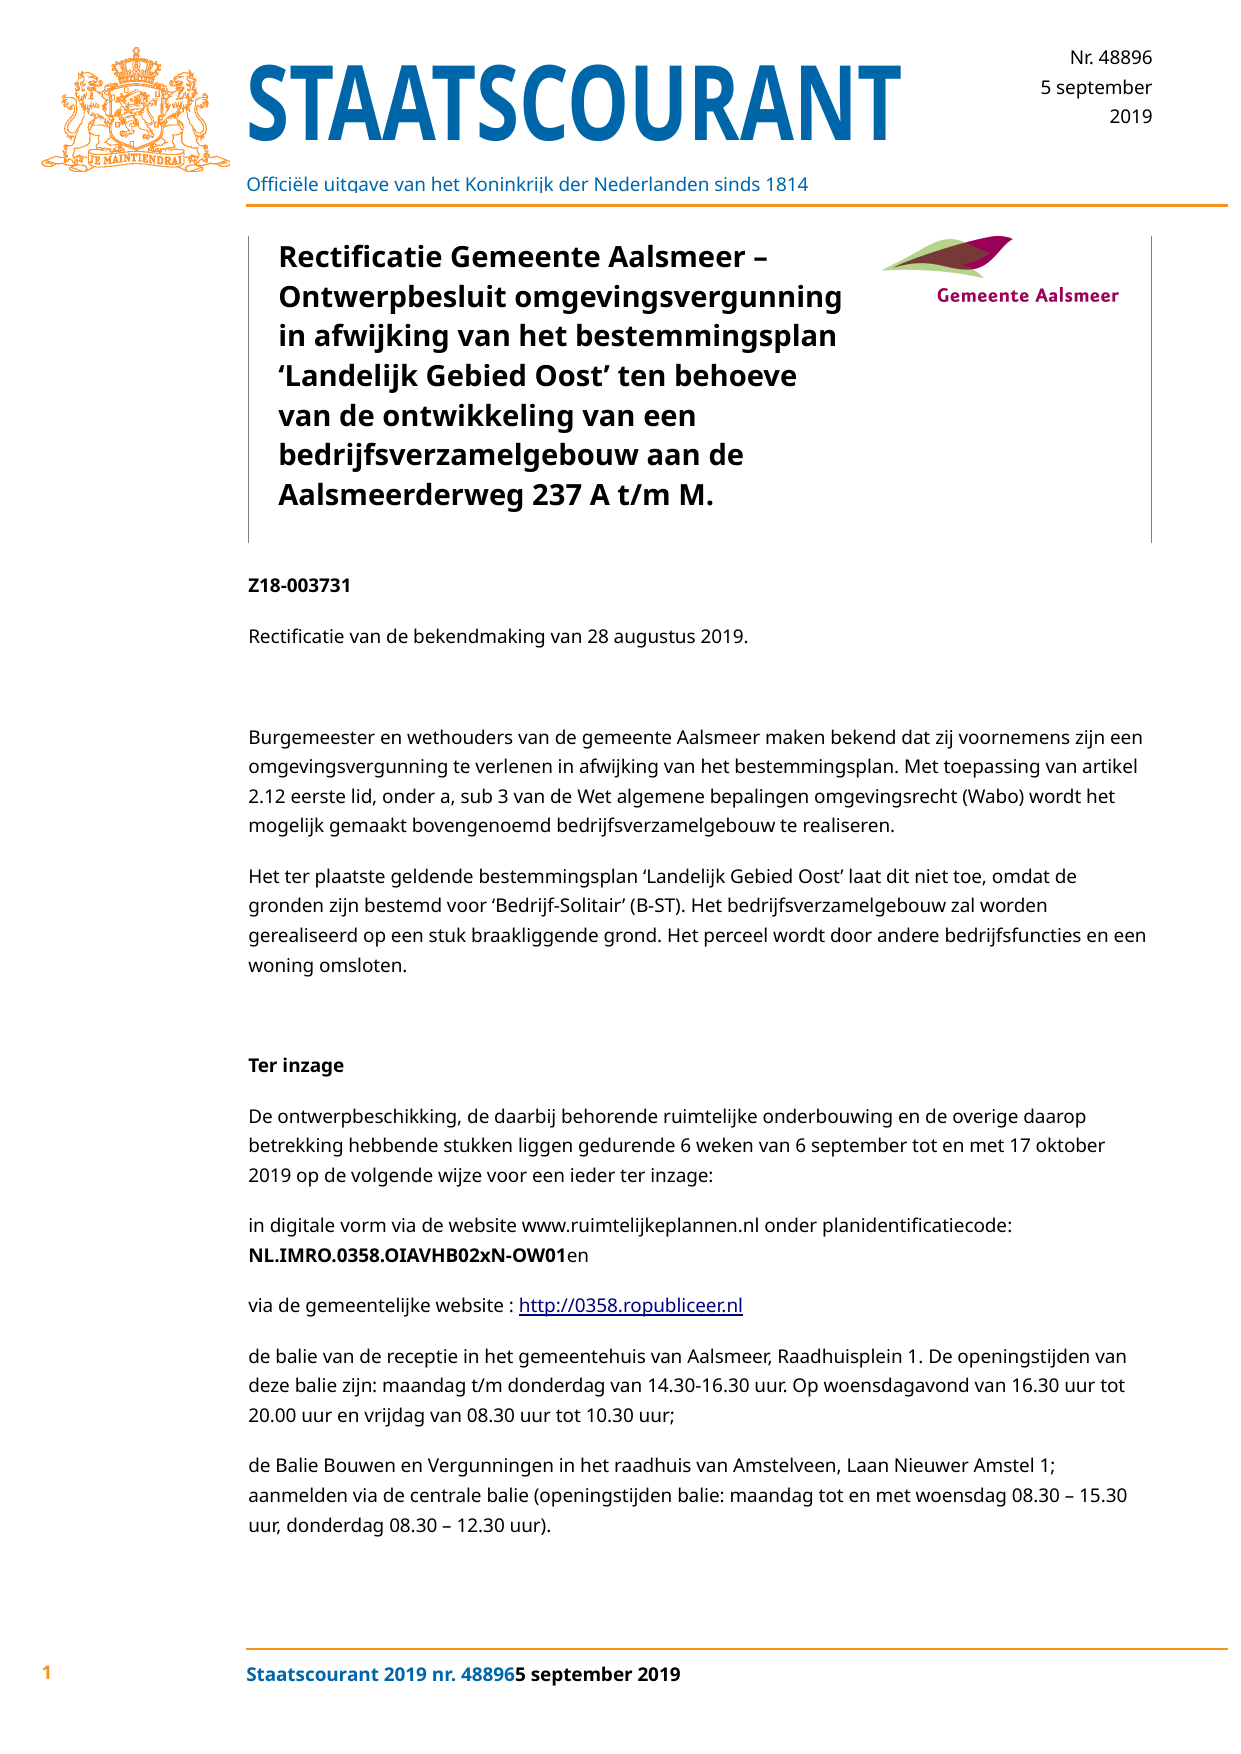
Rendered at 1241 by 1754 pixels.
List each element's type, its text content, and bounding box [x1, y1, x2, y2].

text De ontwerpbeschikking, de daarbij behorende ruimtelijke onderbouwing en de overige daarop betrekking hebbende stukken liggen gedurende 6 weken van 6 september tot en met 17 oktober 2019 op de volgende wijze voor een ieder ter inzage: [248, 1103, 1152, 1188]
text de Balie Bouwen en Vergunningen in het raadhuis van Amstelveen, Laan Nieuwer Amstel 1; aanmelden via de centrale balie (openingstijden balie: maandag tot en met woensdag 08.30 – 15.30 uur, donderdag 08.30 – 12.30 uur). [248, 1453, 1152, 1538]
text Z18-003731 [248, 573, 1152, 598]
table_header Rectificatie Gemeente Aalsmeer – Ontwerpbesluit omgevingsvergunning in afwijking van het bestemmingsplan ‘Landelijk Gebied Oost’ ten behoeve van de ontwikkeling van een bedrijfsverzamelgebouw aan de Aalsmeerderweg 237 A t/m M. [249, 236, 850, 543]
text Ter inzage [248, 1053, 1152, 1078]
text de balie van de receptie in het gemeentehuis van Aalsmeer, Raadhuisplein 1. De openingstijden van deze balie zijn: maandag t/m donderdag van 14.30-16.30 uur. Op woensdagavond van 16.30 uur tot 20.00 uur en vrijdag van 08.30 uur tot 10.30 uur; [248, 1343, 1152, 1428]
text Rectificatie van de bekendmaking van 28 augustus 2019. [248, 623, 1152, 649]
picture [882, 236, 1119, 302]
table_header [850, 236, 1151, 543]
picture [41, 47, 231, 172]
text via de gemeentelijke website : http://0358.ropubliceer.nl [248, 1293, 1152, 1318]
text in digitale vorm via de website www.ruimtelijkeplannen.nl onder planidentificatiecode: NL.IMRO.0358.OIAVHB02xN-OW01en [248, 1213, 1152, 1268]
text Burgemeester en wethouders van de gemeente Aalsmeer maken bekend dat zij voornemens zijn een omgevingsvergunning te verlenen in afwijking van het bestemmingsplan. Met toepassing van artikel 2.12 eerste lid, onder a, sub 3 van de Wet algemene bepalingen omgevingsrecht (Wabo) wordt het mogelijk gemaakt bovengenoemd bedrijfsverzamelgebouw te realiseren. [248, 724, 1152, 838]
text Het ter plaatste geldende bestemmingsplan ‘Landelijk Gebied Oost’ laat dit niet toe, omdat de gronden zijn bestemd voor ‘Bedrijf-Solitair’ (B-ST). Het bedrijfsverzamelgebouw zal worden gerealiseerd op een stuk braakliggende grond. Het perceel wordt door andere bedrijfsfuncties en een woning omsloten. [248, 863, 1152, 978]
